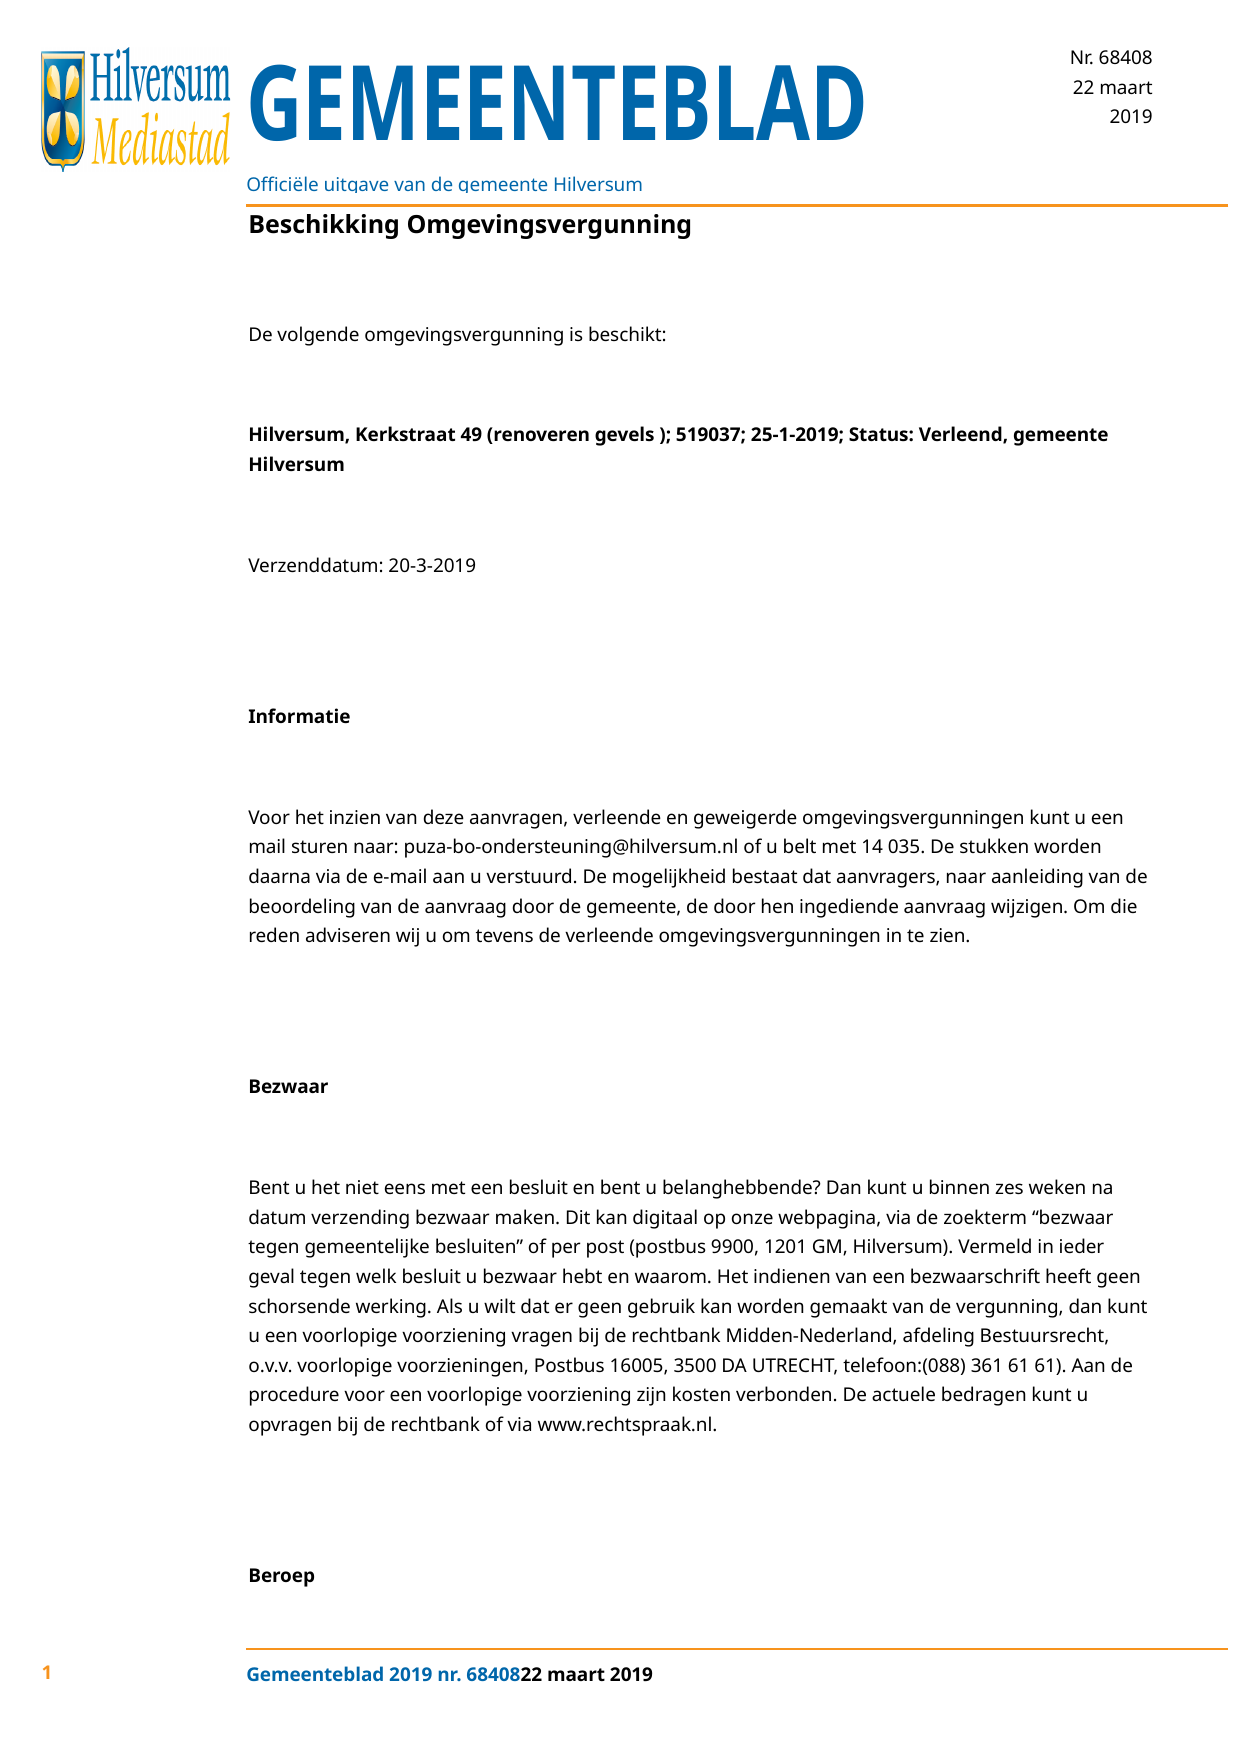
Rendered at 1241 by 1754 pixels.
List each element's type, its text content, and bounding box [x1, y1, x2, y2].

text Verzenddatum: 20-3-2019 [248, 552, 1152, 578]
text Voor het inzien van deze aanvragen, verleende en geweigerde omgevingsvergunningen kunt u een mail sturen naar: puza-bo-ondersteuning@hilversum.nl of u belt met 14 035. De stukken worden daarna via de e-mail aan u verstuurd. De mogelijkheid bestaat dat aanvragers, naar aanleiding van de beoordeling van de aanvraag door de gemeente, de door hen ingediende aanvraag wijzigen. Om die reden adviseren wij u om tevens de verleende omgevingsvergunningen in te zien. [248, 804, 1152, 948]
text Beroep [248, 1562, 1152, 1588]
text Informatie [248, 703, 1152, 729]
text Bezwaar [248, 1074, 1152, 1099]
text Beschikking Omgevingsvergunning [248, 207, 1152, 241]
picture [41, 47, 231, 172]
text Hilversum, Kerkstraat 49 (renoveren gevels ); 519037; 25-1-2019; Status: Verleend, gemeente Hilversum [248, 422, 1152, 477]
text Bent u het niet eens met een besluit en bent u belanghebbende? Dan kunt u binnen zes weken na datum verzending bezwaar maken. Dit kan digitaal op onze webpagina, via de zoekterm “bezwaar tegen gemeentelijke besluiten” of per post (postbus 9900, 1201 GM, Hilversum). Vermeld in ieder geval tegen welk besluit u bezwaar hebt en waarom. Het indienen van een bezwaarschrift heeft geen schorsende werking. Als u wilt dat er geen gebruik kan worden gemaakt van de vergunning, dan kunt u een voorlopige voorziening vragen bij de rechtbank Midden-Nederland, afdeling Bestuursrecht, o.v.v. voorlopige voorzieningen, Postbus 16005, 3500 DA UTRECHT, telefoon:(088) 361 61 61). Aan de procedure voor een voorlopige voorziening zijn kosten verbonden. De actuele bedragen kunt u opvragen bij de rechtbank of via www.rechtspraak.nl. [248, 1174, 1152, 1437]
text De volgende omgevingsvergunning is beschikt: [248, 321, 1152, 346]
